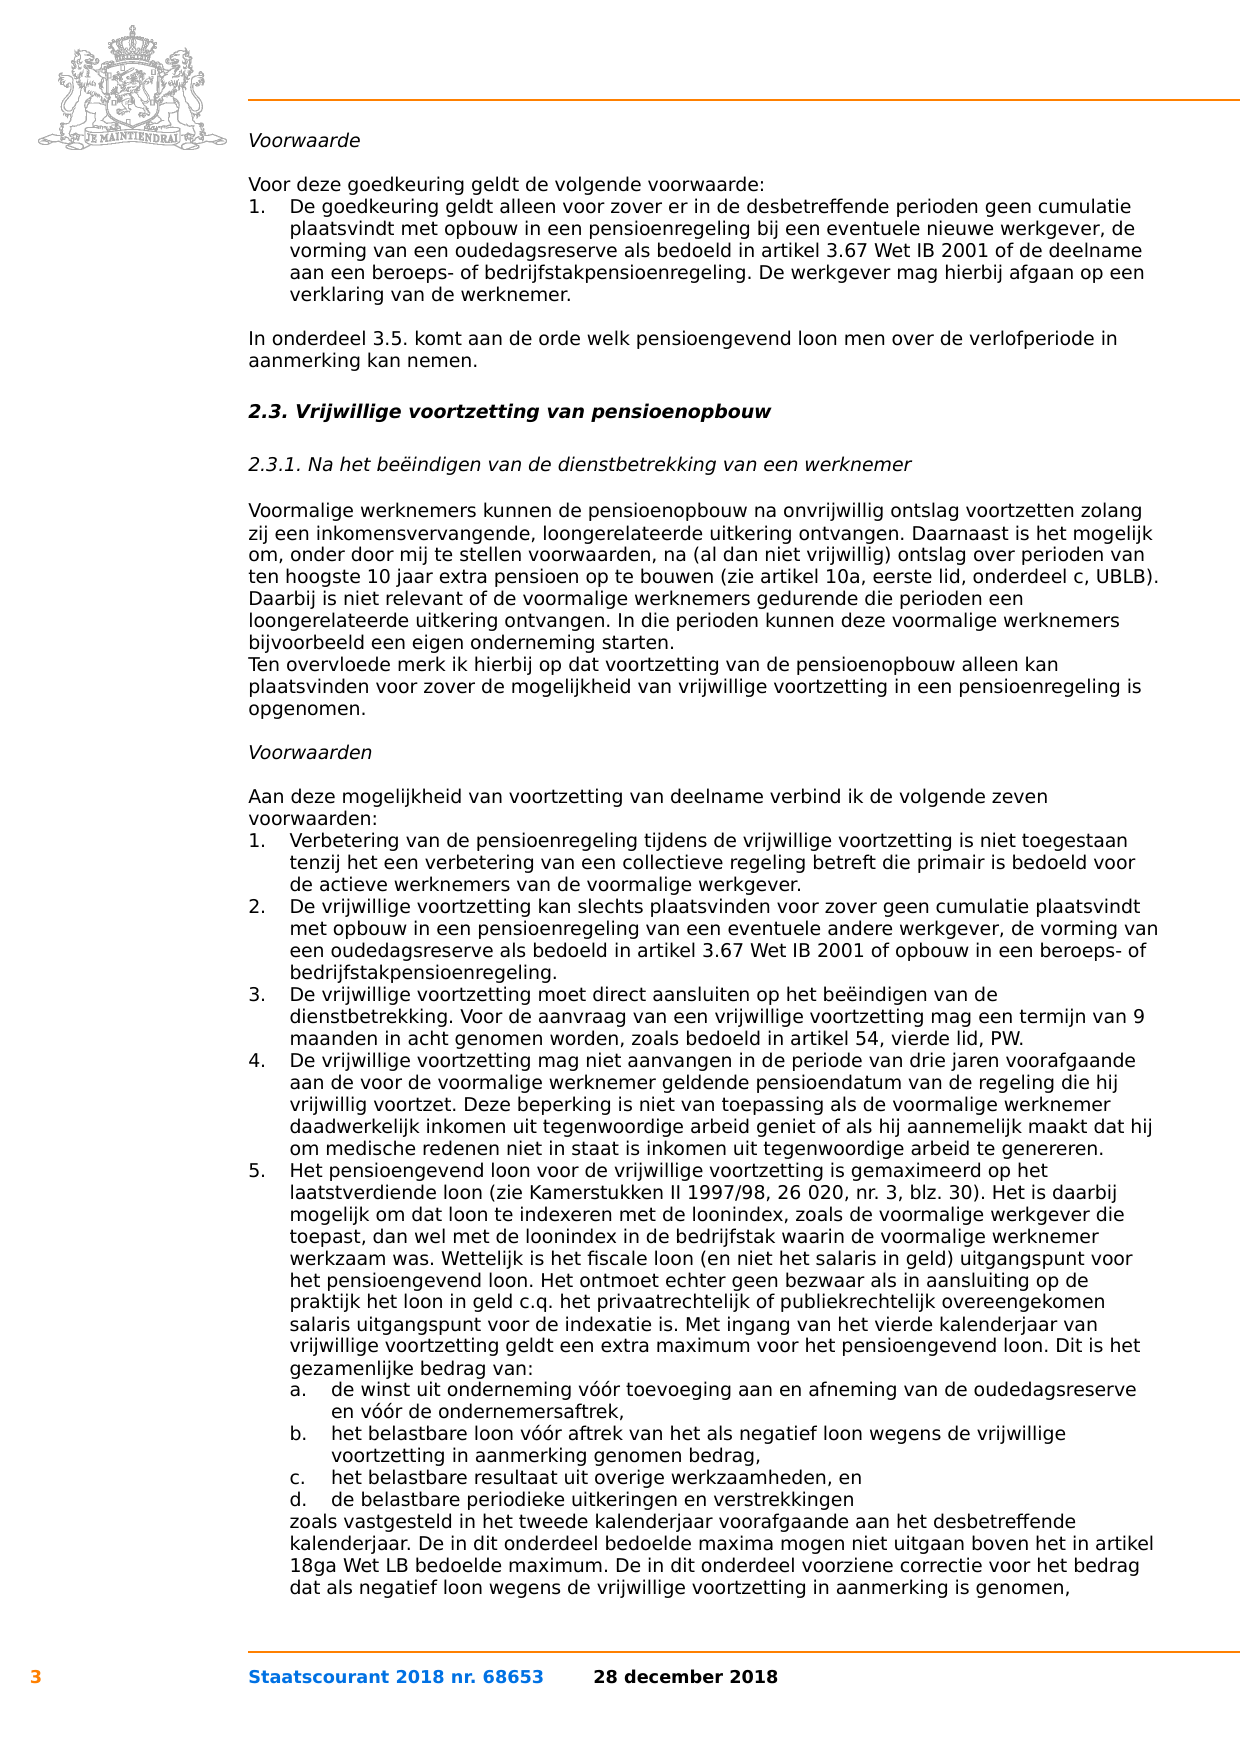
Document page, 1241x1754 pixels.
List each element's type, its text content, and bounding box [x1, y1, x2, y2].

text In onderdeel 3.5. komt aan de orde welk pensioengevend loon men over de verlofperiode in aanmerking kan nemen. [248, 327, 1163, 371]
subtitle Voorwaarde [248, 130, 1163, 152]
picture [38, 25, 227, 150]
text zoals vastgesteld in het tweede kalenderjaar voorafgaande aan het desbetreffende kalenderjaar. De in dit onderdeel bedoelde maxima mogen niet uitgaan boven het in artikel 18ga Wet LB bedoelde maximum. De in dit onderdeel voorziene correctie voor het bedrag dat als negatief loon wegens de vrijwillige voortzetting in aanmerking is genomen, [289, 1511, 1163, 1599]
text Voor deze goedkeuring geldt de volgende voorwaarde: [248, 174, 1163, 196]
text Aan deze mogelijkheid van voortzetting van deelname verbind ik de volgende zeven voorwaarden: [248, 786, 1163, 830]
text 2. De vrijwillige voortzetting kan slechts plaatsvinden voor zover geen cumulatie plaatsvindt met opbouw in een pensioenregeling van een eventuele andere werkgever, de vorming van een oudedagsreserve als bedoeld in artikel 3.67 Wet IB 2001 of opbouw in een beroeps- of bedrijfstakpensioenregeling. [248, 896, 1163, 984]
text c. het belastbare resultaat uit overige werkzaamheden, en [289, 1467, 1163, 1489]
subtitle Voorwaarden [248, 742, 1163, 764]
text Voormalige werknemers kunnen de pensioenopbouw na onvrijwillig ontslag voortzetten zolang zij een inkomensvervangende, loongerelateerde uitkering ontvangen. Daarnaast is het mogelijk om, onder door mij te stellen voorwaarden, na (al dan niet vrijwillig) ontslag over perioden van ten hoogste 10 jaar extra pensioen op te bouwen (zie artikel 10a, eerste lid, onderdeel c, UBLB). Daarbij is niet relevant of de voormalige werknemers gedurende die perioden een loongerelateerde uitkering ontvangen. In die perioden kunnen deze voormalige werknemers bijvoorbeeld een eigen onderneming starten. [248, 500, 1163, 654]
text 3. De vrijwillige voortzetting moet direct aansluiten op het beëindigen van de dienstbetrekking. Voor de aanvraag van een vrijwillige voortzetting mag een termijn van 9 maanden in acht genomen worden, zoals bedoeld in artikel 54, vierde lid, PW. [248, 984, 1163, 1050]
text 4. De vrijwillige voortzetting mag niet aanvangen in de periode van drie jaren voorafgaande aan de voor de voormalige werknemer geldende pensioendatum van de regeling die hij vrijwillig voortzet. Deze beperking is niet van toepassing als de voormalige werknemer daadwerkelijk inkomen uit tegenwoordige arbeid geniet of als hij aannemelijk maakt dat hij om medische redenen niet in staat is inkomen uit tegenwoordige arbeid te genereren. [248, 1050, 1163, 1159]
text Ten overvloede merk ik hierbij op dat voortzetting van de pensioenopbouw alleen kan plaatsvinden voor zover de mogelijkheid van vrijwillige voortzetting in een pensioenregeling is opgenomen. [248, 654, 1163, 720]
text 1. Verbetering van de pensioenregeling tijdens de vrijwillige voortzetting is niet toegestaan tenzij het een verbetering van een collectieve regeling betreft die primair is bedoeld voor de actieve werknemers van de voormalige werkgever. [248, 830, 1163, 896]
text 1. De goedkeuring geldt alleen voor zover er in de desbetreffende perioden geen cumulatie plaatsvindt met opbouw in een pensioenregeling bij een eventuele nieuwe werkgever, de vorming van een oudedagsreserve als bedoeld in artikel 3.67 Wet IB 2001 of de deelname aan een beroeps- of bedrijfstakpensioenregeling. De werkgever mag hierbij afgaan op een verklaring van de werknemer. [248, 196, 1163, 306]
text a. de winst uit onderneming vóór toevoeging aan en afneming van de oudedagsreserve en vóór de ondernemersaftrek, [289, 1379, 1163, 1423]
subtitle 2.3.1. Na het beëindigen van de dienstbetrekking van een werknemer [248, 453, 1163, 475]
subtitle 2.3. Vrijwillige voortzetting van pensioenopbouw [248, 401, 1163, 423]
text b. het belastbare loon vóór aftrek van het als negatief loon wegens de vrijwillige voortzetting in aanmerking genomen bedrag, [289, 1423, 1163, 1467]
text d. de belastbare periodieke uitkeringen en verstrekkingen [289, 1489, 1163, 1511]
text 5. Het pensioengevend loon voor de vrijwillige voortzetting is gemaximeerd op het laatstverdiende loon (zie Kamerstukken II 1997/98, 26 020, nr. 3, blz. 30). Het is daarbij mogelijk om dat loon te indexeren met de loonindex, zoals de voormalige werkgever die toepast, dan wel met de loonindex in de bedrijfstak waarin de voormalige werknemer werkzaam was. Wettelijk is het fiscale loon (en niet het salaris in geld) uitgangspunt voor het pensioengevend loon. Het ontmoet echter geen bezwaar als in aansluiting op de praktijk het loon in geld c.q. het privaatrechtelijk of publiekrechtelijk overeengekomen salaris uitgangspunt voor de indexatie is. Met ingang van het vierde kalenderjaar van vrijwillige voortzetting geldt een extra maximum voor het pensioengevend loon. Dit is het gezamenlijke bedrag van: [248, 1159, 1163, 1379]
